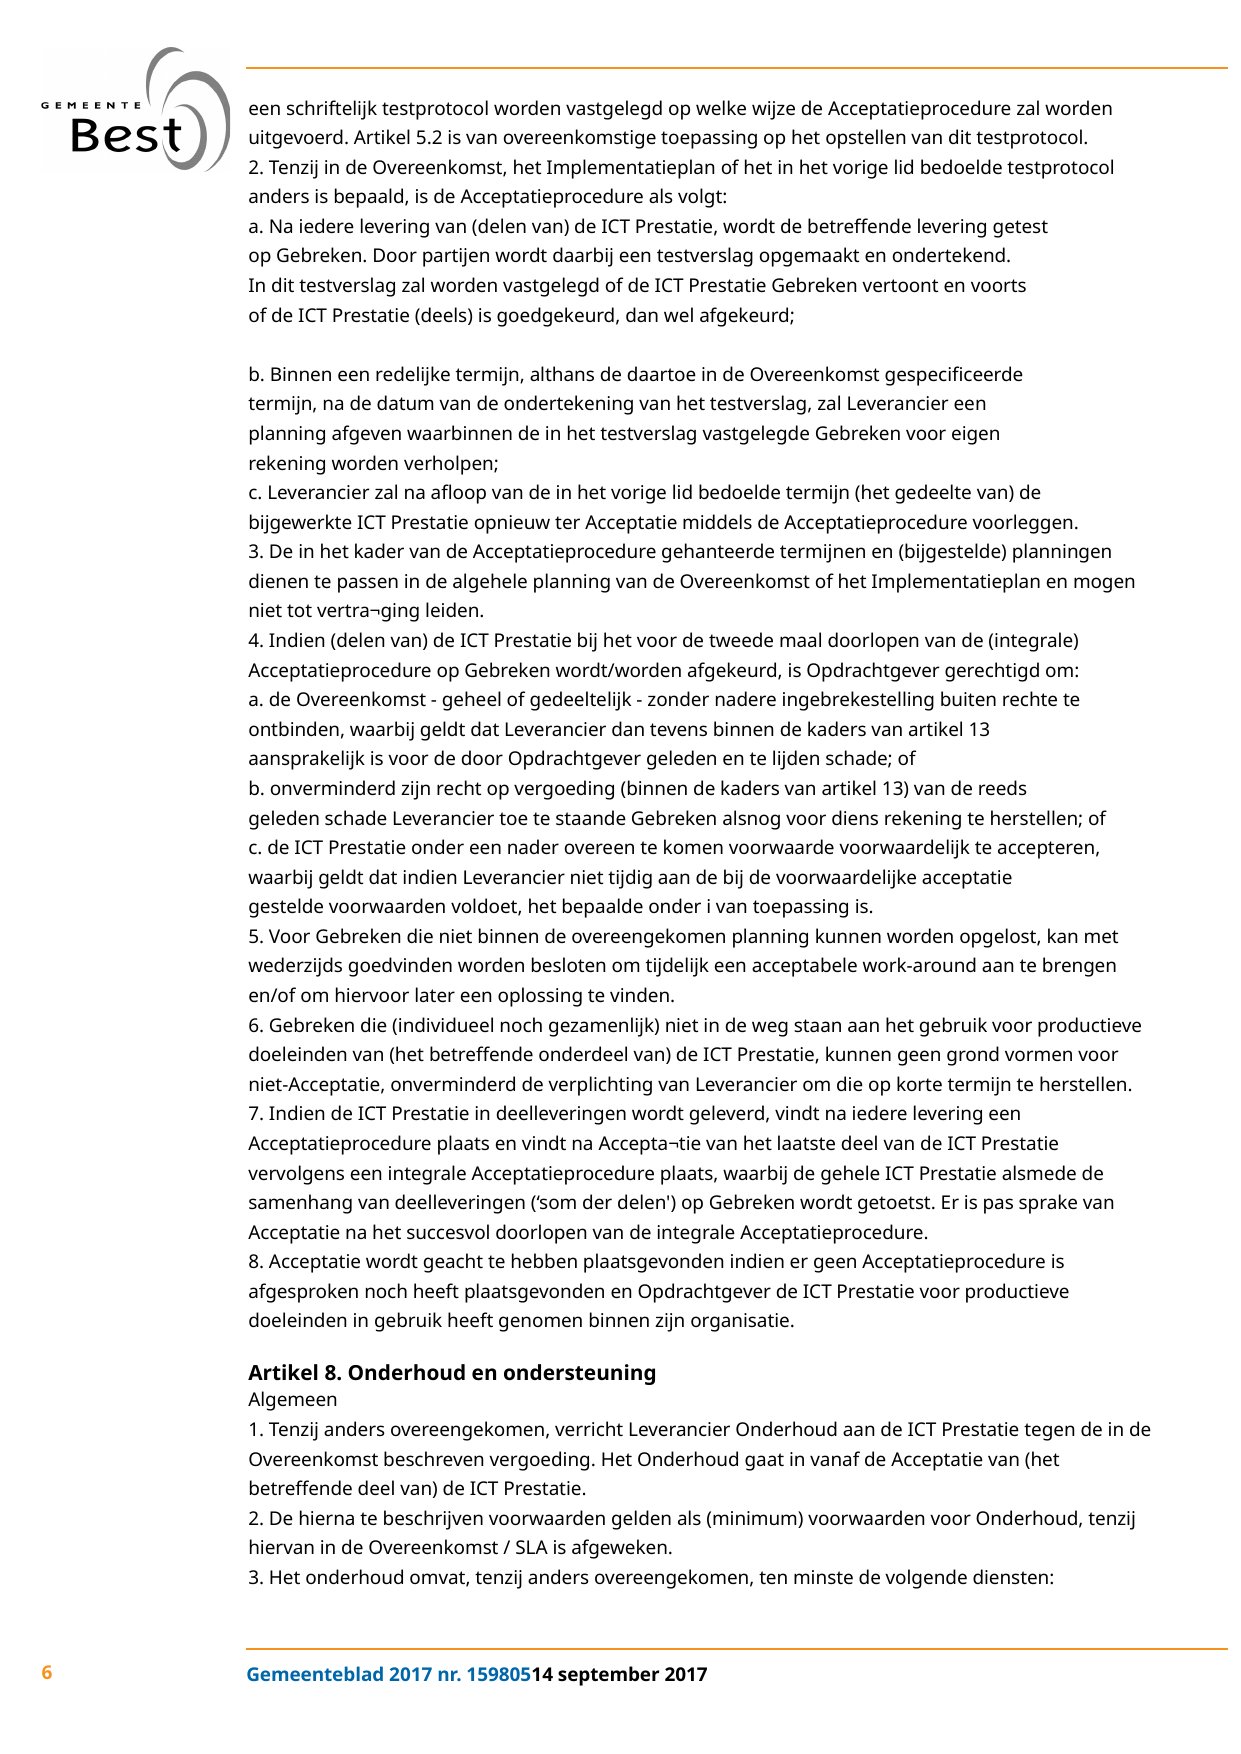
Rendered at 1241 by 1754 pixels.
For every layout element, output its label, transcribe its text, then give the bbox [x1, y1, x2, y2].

text 8. Acceptatie wordt geacht te hebben plaatsgevonden indien er geen Acceptatieprocedure is [248, 1248, 1152, 1274]
text 7. Indien de ICT Prestatie in deelleveringen wordt geleverd, vindt na iedere levering een Acceptatieprocedure plaats en vindt na Accepta¬tie van het laatste deel van de ICT Prestatie vervolgens een integrale Acceptatieprocedure plaats, waarbij de gehele ICT Prestatie alsmede de samenhang van deelleveringen (‘som der delen') op Gebreken wordt getoetst. Er is pas sprake van Acceptatie na het succesvol doorlopen van de integrale Acceptatieprocedure. [248, 1101, 1152, 1245]
text 3. Het onderhoud omvat, tenzij anders overeengekomen, ten minste de volgende diensten: [248, 1564, 1152, 1590]
text 2. Tenzij in de Overeenkomst, het Implementatieplan of het in het vorige lid bedoelde testprotocol [248, 154, 1152, 180]
text wederzijds goedvinden worden besloten om tijdelijk een acceptabele work-around aan te brengen [248, 953, 1152, 978]
text b. onverminderd zijn recht op vergoeding (binnen de kaders van artikel 13) van de reeds [248, 775, 1152, 801]
text geleden schade Leverancier toe te staande Gebreken alsnog voor diens rekening te herstellen; of [248, 805, 1152, 831]
text doeleinden van (het betreffende onderdeel van) de ICT Prestatie, kunnen geen grond vormen voor [248, 1041, 1152, 1067]
text waarbij geldt dat indien Leverancier niet tijdig aan de bij de voorwaardelijke acceptatie [248, 864, 1152, 890]
text c. de ICT Prestatie onder een nader overeen te komen voorwaarde voorwaardelijk te accepteren, [248, 834, 1152, 860]
text a. de Overeenkomst - geheel of gedeeltelijk - zonder nadere ingebrekestelling buiten rechte te [248, 686, 1152, 712]
text niet-Acceptatie, onverminderd de verplichting van Leverancier om die op korte termijn te herstellen. [248, 1071, 1152, 1097]
text 4. Indien (delen van) de ICT Prestatie bij het voor de tweede maal doorlopen van de (integrale) [248, 627, 1152, 653]
text termijn, na de datum van de ondertekening van het testverslag, zal Leverancier een [248, 391, 1152, 416]
text 6. Gebreken die (individueel noch gezamenlijk) niet in de weg staan aan het gebruik voor productieve [248, 1012, 1152, 1038]
text Acceptatieprocedure op Gebreken wordt/worden afgekeurd, is Opdrachtgever gerechtigd om: [248, 657, 1152, 683]
text planning afgeven waarbinnen de in het testverslag vastgelegde Gebreken voor eigen [248, 420, 1152, 446]
text Overeenkomst beschreven vergoeding. Het Onderhoud gaat in vanaf de Acceptatie van (het betreffende deel van) de ICT Prestatie. [248, 1446, 1152, 1501]
text op Gebreken. Door partijen wordt daarbij een testverslag opgemaakt en ondertekend. [248, 243, 1152, 268]
text niet tot vertra¬ging leiden. [248, 598, 1152, 623]
text a. Na iedere levering van (delen van) de ICT Prestatie, wordt de betreffende levering getest [248, 213, 1152, 239]
text of de ICT Prestatie (deels) is goedgekeurd, dan wel afgekeurd; [248, 302, 1152, 328]
text ontbinden, waarbij geldt dat Leverancier dan tevens binnen de kaders van artikel 13 [248, 716, 1152, 742]
text afgesproken noch heeft plaatsgevonden en Opdrachtgever de ICT Prestatie voor productieve doeleinden in gebruik heeft genomen binnen zijn organisatie. [248, 1278, 1152, 1333]
picture [41, 47, 231, 172]
text een schriftelijk testprotocol worden vastgelegd op welke wijze de Acceptatieprocedure zal worden uitgevoerd. Artikel 5.2 is van overeenkomstige toepassing op het opstellen van dit testprotocol. [248, 95, 1152, 150]
text bijgewerkte ICT Prestatie opnieuw ter Acceptatie middels de Acceptatieprocedure voorleggen. [248, 509, 1152, 535]
text rekening worden verholpen; [248, 450, 1152, 476]
text anders is bepaald, is de Acceptatieprocedure als volgt: [248, 183, 1152, 209]
text dienen te passen in de algehele planning van de Overeenkomst of het Implementatieplan en mogen [248, 568, 1152, 594]
text c. Leverancier zal na afloop van de in het vorige lid bedoelde termijn (het gedeelte van) de [248, 479, 1152, 505]
text hiervan in de Overeenkomst / SLA is afgeweken. [248, 1534, 1152, 1560]
text In dit testverslag zal worden vastgelegd of de ICT Prestatie Gebreken vertoont en voorts [248, 272, 1152, 298]
text en/of om hiervoor later een oplossing te vinden. [248, 982, 1152, 1008]
text 1. Tenzij anders overeengekomen, verricht Leverancier Onderhoud aan de ICT Prestatie tegen de in de [248, 1416, 1152, 1442]
text aansprakelijk is voor de door Opdrachtgever geleden en te lijden schade; of [248, 746, 1152, 771]
text b. Binnen een redelijke termijn, althans de daartoe in de Overeenkomst gespecificeerde [248, 361, 1152, 387]
text Algemeen [248, 1387, 1152, 1412]
text Artikel 8. Onderhoud en ondersteuning [248, 1358, 1152, 1387]
text 3. De in het kader van de Acceptatieprocedure gehanteerde termijnen en (bijgestelde) planningen [248, 538, 1152, 564]
text 5. Voor Gebreken die niet binnen de overeengekomen planning kunnen worden opgelost, kan met [248, 923, 1152, 949]
text gestelde voorwaarden voldoet, het bepaalde onder i van toepassing is. [248, 893, 1152, 919]
text 2. De hierna te beschrijven voorwaarden gelden als (minimum) voorwaarden voor Onderhoud, tenzij [248, 1505, 1152, 1531]
